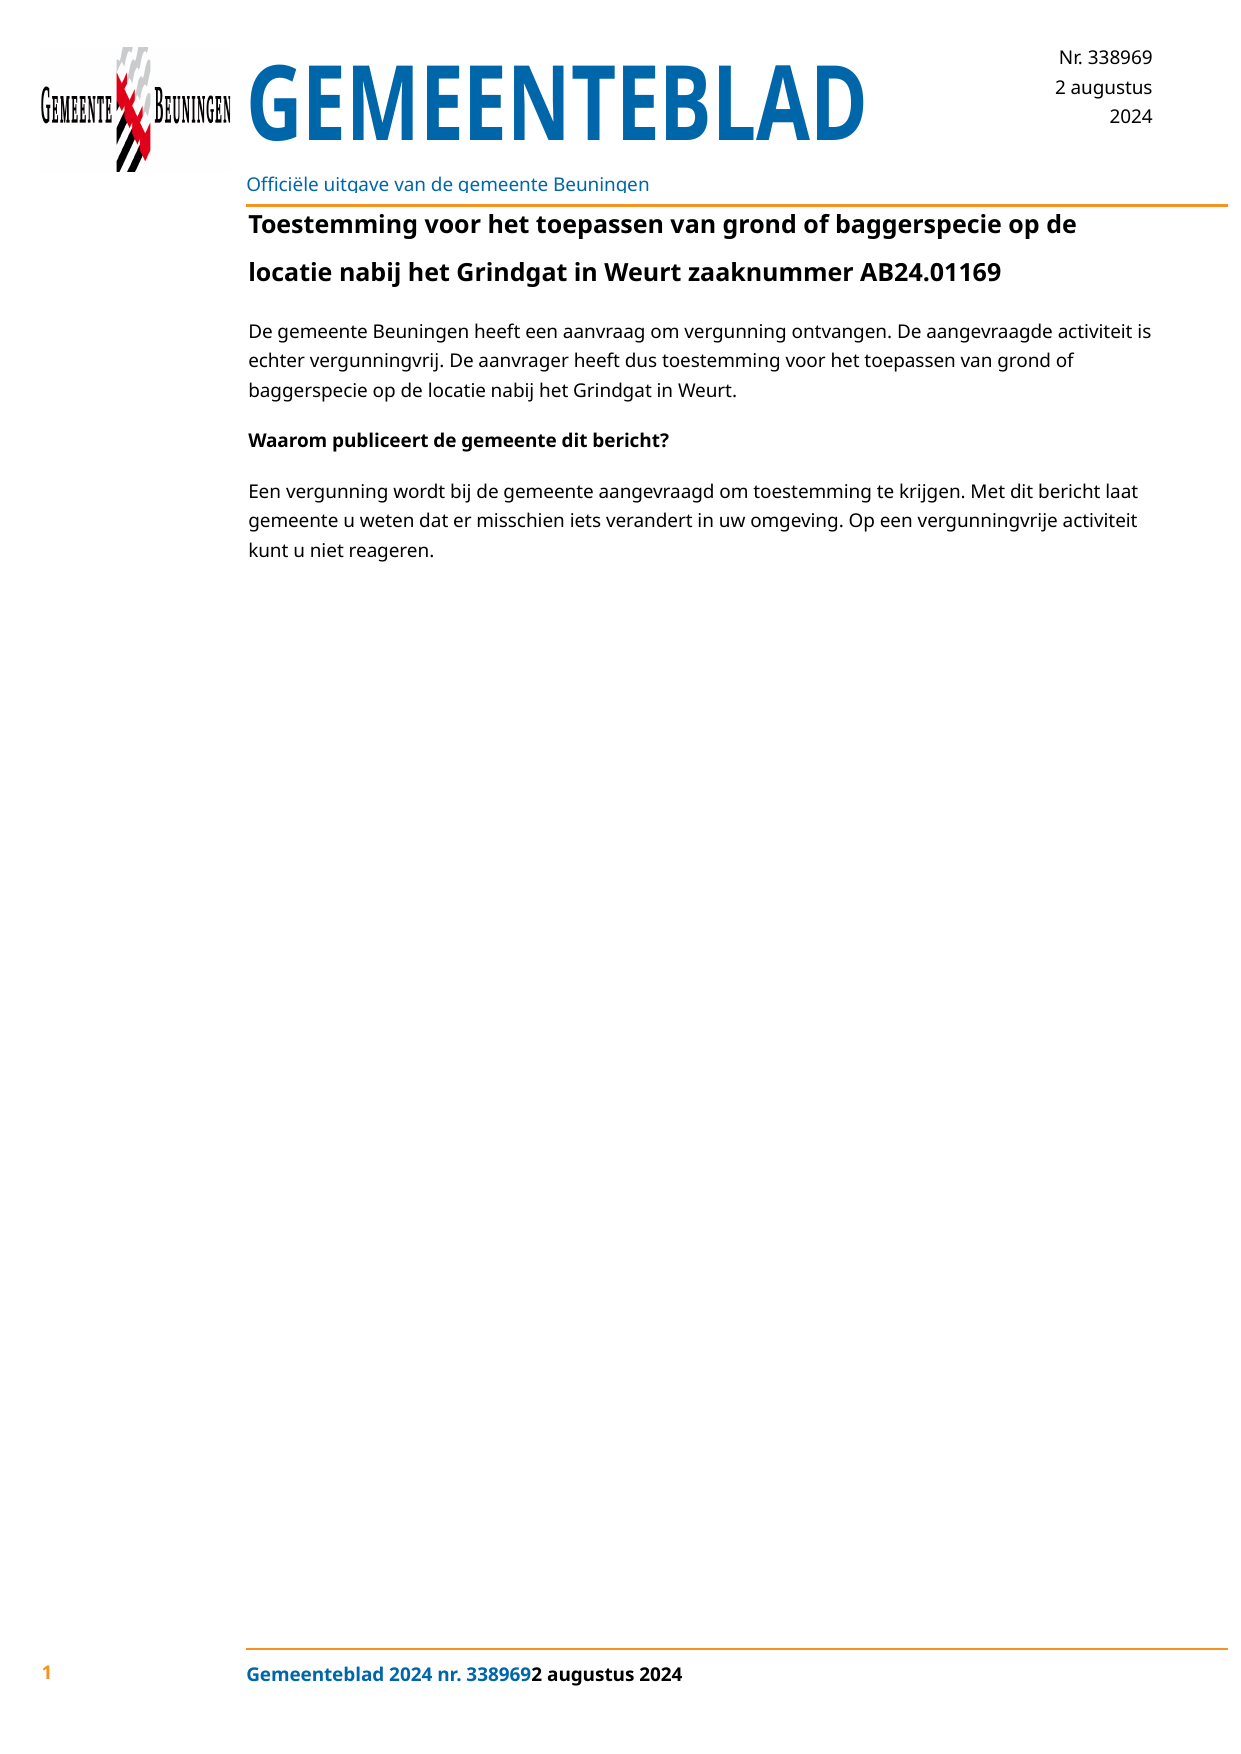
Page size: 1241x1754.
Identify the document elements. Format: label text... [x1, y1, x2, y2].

text Toestemming voor het toepassen van grond of baggerspecie op de locatie nabij het Grindgat in Weurt zaaknummer AB24.01169 [248, 207, 1152, 288]
picture [41, 47, 231, 172]
text Een vergunning wordt bij de gemeente aangevraagd om toestemming te krijgen. Met dit bericht laat gemeente u weten dat er misschien iets verandert in uw omgeving. Op een vergunningvrije activiteit kunt u niet reageren. [248, 478, 1152, 563]
text Waarom publiceert de gemeente dit bericht? [248, 427, 1152, 453]
text De gemeente Beuningen heeft een aanvraag om vergunning ontvangen. De aangevraagde activiteit is echter vergunningvrij. De aanvrager heeft dus toestemming voor het toepassen van grond of baggerspecie op de locatie nabij het Grindgat in Weurt. [248, 318, 1152, 403]
